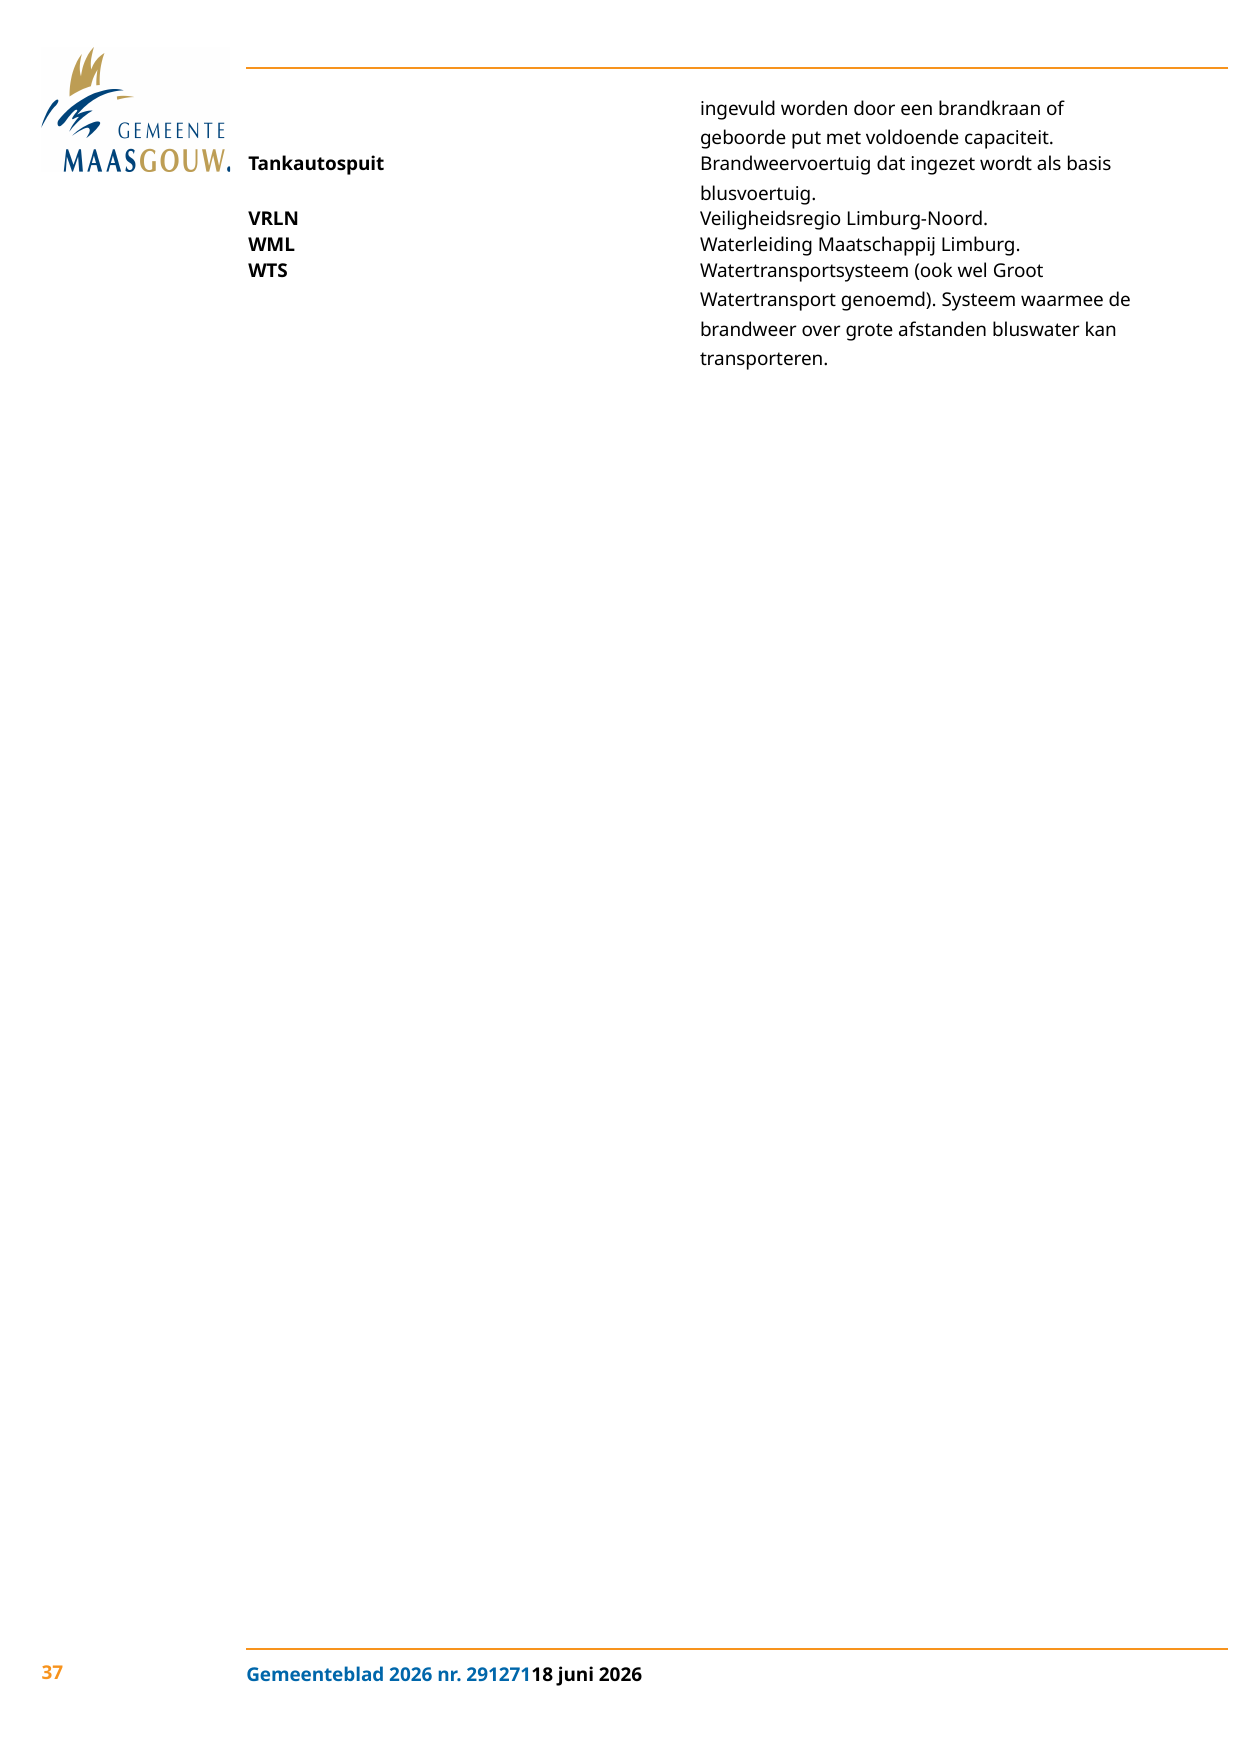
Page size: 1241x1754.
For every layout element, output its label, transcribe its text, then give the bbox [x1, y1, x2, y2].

picture [41, 47, 231, 172]
table_cell Watertransportsysteem (ook wel Groot Watertransport genoemd). Systeem waarmee de brandweer over grote afstanden bluswater kan transporteren. [700, 257, 1152, 371]
table_cell WTS [248, 257, 700, 371]
table_cell Brandweervoertuig dat ingezet wordt als basis blusvoertuig. [700, 150, 1152, 205]
table_cell Veiligheidsregio Limburg-Noord. [700, 205, 1152, 231]
table_cell ingevuld worden door een brandkraan of geboorde put met voldoende capaciteit. [700, 95, 1152, 150]
table_cell [248, 95, 700, 150]
table_cell WML [248, 231, 700, 257]
table_cell Waterleiding Maatschappij Limburg. [700, 231, 1152, 257]
table_cell VRLN [248, 205, 700, 231]
table_cell Tankautospuit [248, 150, 700, 205]
